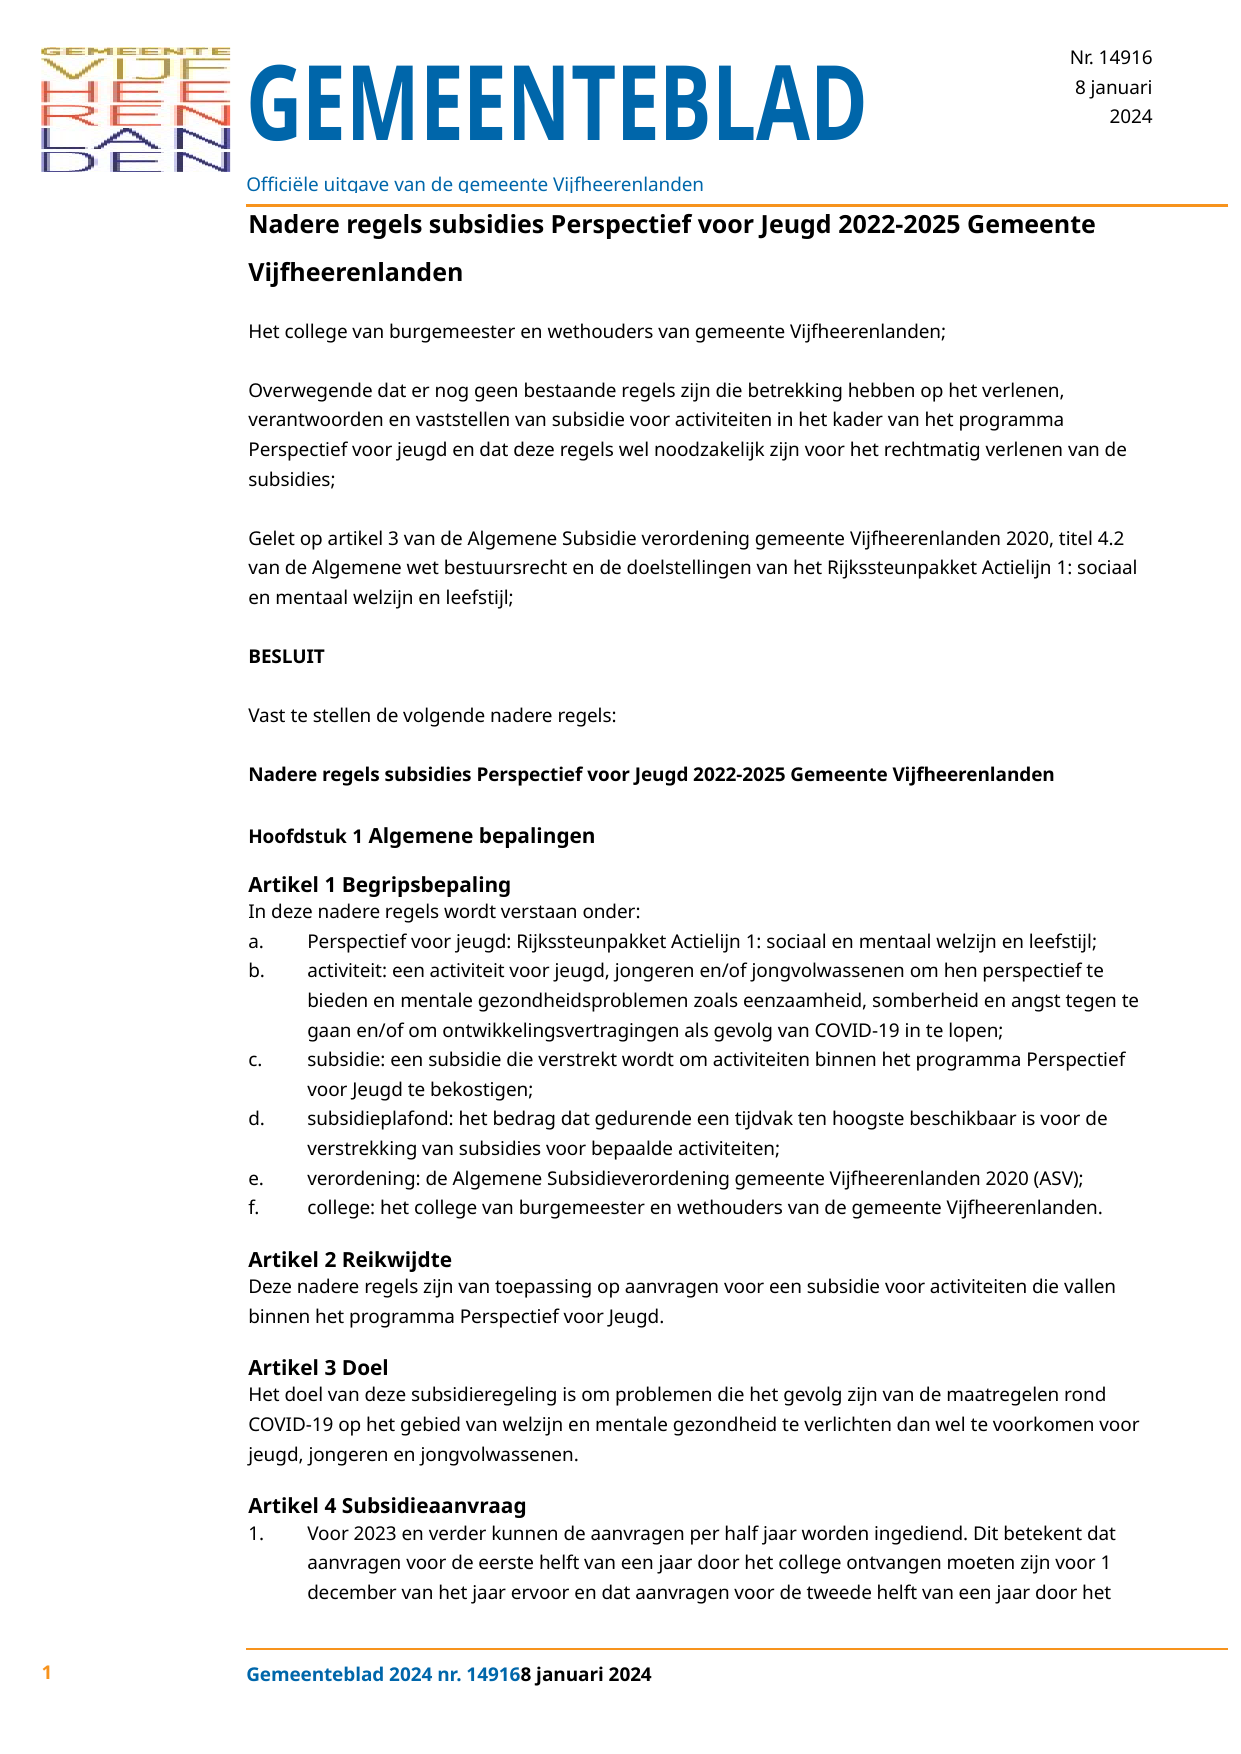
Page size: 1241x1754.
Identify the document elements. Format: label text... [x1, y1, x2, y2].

list Voor 2023 en verder kunnen de aanvragen per half jaar worden ingediend. Dit betekent dat aanvragen voor de eerste helft van een jaar door het college ontvangen moeten zijn voor 1 december van het jaar ervoor en dat aanvragen voor de tweede helft van een jaar door het [248, 1520, 1152, 1604]
list Perspectief voor jeugd: Rijkssteunpakket Actielijn 1: sociaal en mentaal welzijn en leefstijl; [248, 928, 1152, 954]
text Het college van burgemeester en wethouders van gemeente Vijfheerenlanden; [248, 318, 1152, 344]
text BESLUIT [248, 643, 1152, 669]
list verordening: de Algemene Subsidieverordening gemeente Vijfheerenlanden 2020 (ASV); [248, 1165, 1152, 1191]
text Vast te stellen de volgende nadere regels: [248, 702, 1152, 728]
text Artikel 1 Begripsbepaling [248, 870, 1152, 898]
text Hoofdstuk 1 Algemene bepalingen [248, 821, 1152, 849]
text Deze nadere regels zijn van toepassing op aanvragen voor een subsidie voor activiteiten die vallen binnen het programma Perspectief voor Jeugd. [248, 1273, 1152, 1328]
text Het doel van deze subsidieregeling is om problemen die het gevolg zijn van de maatregelen rond COVID-19 op het gebied van welzijn en mentale gezondheid te verlichten dan wel te voorkomen voor jeugd, jongeren en jongvolwassenen. [248, 1382, 1152, 1467]
list college: het college van burgemeester en wethouders van de gemeente Vijfheerenlanden. [248, 1194, 1152, 1220]
list subsidie: een subsidie die verstrekt wordt om activiteiten binnen het programma Perspectief voor Jeugd te bekostigen; [248, 1046, 1152, 1102]
text Nadere regels subsidies Perspectief voor Jeugd 2022-2025 Gemeente Vijfheerenlanden [248, 207, 1152, 288]
text Artikel 3 Doel [248, 1353, 1152, 1382]
text Gelet op artikel 3 van de Algemene Subsidie verordening gemeente Vijfheerenlanden 2020, titel 4.2 van de Algemene wet bestuursrecht en de doelstellingen van het Rijkssteunpakket Actielijn 1: sociaal en mentaal welzijn en leefstijl; [248, 525, 1152, 610]
list subsidieplafond: het bedrag dat gedurende een tijdvak ten hoogste beschikbaar is voor de verstrekking van subsidies voor bepaalde activiteiten; [248, 1106, 1152, 1161]
list activiteit: een activiteit voor jeugd, jongeren en/of jongvolwassenen om hen perspectief te bieden en mentale gezondheidsproblemen zoals eenzaamheid, somberheid en angst tegen te gaan en/of om ontwikkelingsvertragingen als gevolg van COVID-19 in te lopen; [248, 958, 1152, 1043]
text Overwegende dat er nog geen bestaande regels zijn die betrekking hebben op het verlenen, verantwoorden en vaststellen van subsidie voor activiteiten in het kader van het programma Perspectief voor jeugd en dat deze regels wel noodzakelijk zijn voor het rechtmatig verlenen van de subsidies; [248, 377, 1152, 492]
text Artikel 4 Subsidieaanvraag [248, 1491, 1152, 1520]
text Nadere regels subsidies Perspectief voor Jeugd 2022-2025 Gemeente Vijfheerenlanden [248, 762, 1152, 787]
picture [41, 47, 231, 172]
text In deze nadere regels wordt verstaan onder: [248, 898, 1152, 924]
text Artikel 2 Reikwijdte [248, 1245, 1152, 1273]
